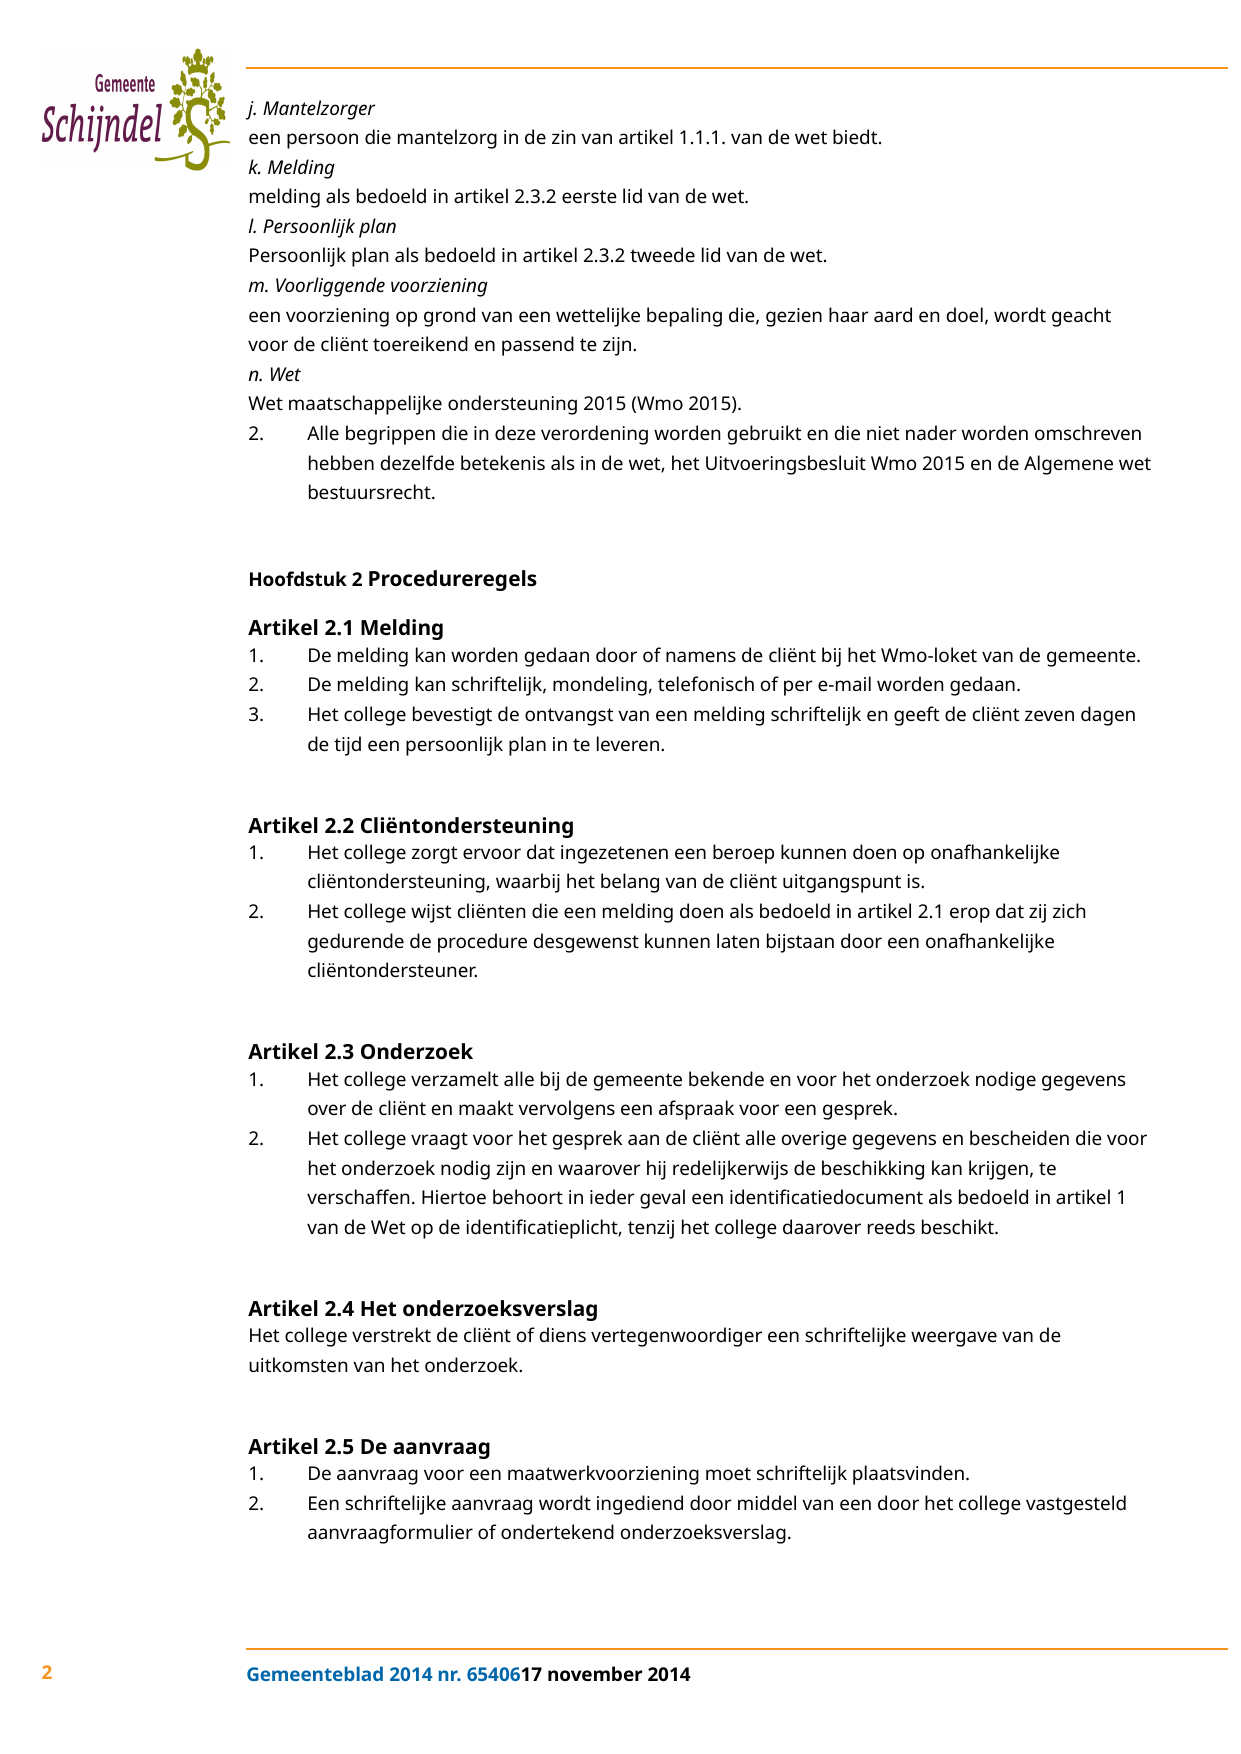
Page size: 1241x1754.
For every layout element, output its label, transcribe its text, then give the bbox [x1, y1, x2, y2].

text n. Wet [248, 361, 1152, 387]
list Het college bevestigt de ontvangst van een melding schriftelijk en geeft de cliënt zeven dagen de tijd een persoonlijk plan in te leveren. [248, 701, 1152, 756]
text Persoonlijk plan als bedoeld in artikel 2.3.2 tweede lid van de wet. [248, 243, 1152, 268]
text Artikel 2.2 Cliëntondersteuning [248, 811, 1152, 839]
text Artikel 2.4 Het onderzoeksverslag [248, 1294, 1152, 1322]
text l. Persoonlijk plan [248, 213, 1152, 239]
text melding als bedoeld in artikel 2.3.2 eerste lid van de wet. [248, 183, 1152, 209]
text Hoofdstuk 2 Procedureregels [248, 564, 1152, 593]
text Wet maatschappelijke ondersteuning 2015 (Wmo 2015). [248, 391, 1152, 416]
text Artikel 2.3 Onderzoek [248, 1037, 1152, 1066]
text Artikel 2.5 De aanvraag [248, 1432, 1152, 1460]
list Een schriftelijke aanvraag wordt ingediend door middel van een door het college vastgesteld aanvraagformulier of ondertekend onderzoeksverslag. [248, 1490, 1152, 1545]
list Het college verzamelt alle bij de gemeente bekende en voor het onderzoek nodige gegevens over de cliënt en maakt vervolgens een afspraak voor een gesprek. [248, 1066, 1152, 1121]
list Alle begrippen die in deze verordening worden gebruikt en die niet nader worden omschreven hebben dezelfde betekenis als in de wet, het Uitvoeringsbesluit Wmo 2015 en de Algemene wet bestuursrecht. [248, 420, 1152, 505]
list Het college wijst cliënten die een melding doen als bedoeld in artikel 2.1 erop dat zij zich gedurende de procedure desgewenst kunnen laten bijstaan door een onafhankelijke cliëntondersteuner. [248, 898, 1152, 983]
text een persoon die mantelzorg in de zin van artikel 1.1.1. van de wet biedt. [248, 124, 1152, 150]
text k. Melding [248, 154, 1152, 180]
text Het college verstrekt de cliënt of diens vertegenwoordiger een schriftelijke weergave van de uitkomsten van het onderzoek. [248, 1322, 1152, 1378]
list De aanvraag voor een maatwerkvoorziening moet schriftelijk plaatsvinden. [248, 1460, 1152, 1486]
picture [41, 47, 231, 172]
text m. Voorliggende voorziening [248, 272, 1152, 298]
list De melding kan worden gedaan door of namens de cliënt bij het Wmo-loket van de gemeente. [248, 642, 1152, 668]
list Het college zorgt ervoor dat ingezetenen een beroep kunnen doen op onafhankelijke cliëntondersteuning, waarbij het belang van de cliënt uitgangspunt is. [248, 839, 1152, 894]
text een voorziening op grond van een wettelijke bepaling die, gezien haar aard en doel, wordt geacht voor de cliënt toereikend en passend te zijn. [248, 302, 1152, 357]
list Het college vraagt voor het gesprek aan de cliënt alle overige gegevens en bescheiden die voor het onderzoek nodig zijn en waarover hij redelijkerwijs de beschikking kan krijgen, te verschaffen. Hiertoe behoort in ieder geval een identificatiedocument als bedoeld in artikel 1 van de Wet op de identificatieplicht, tenzij het college daarover reeds beschikt. [248, 1125, 1152, 1239]
list De melding kan schriftelijk, mondeling, telefonisch of per e-mail worden gedaan. [248, 672, 1152, 697]
text Artikel 2.1 Melding [248, 613, 1152, 642]
text j. Mantelzorger [248, 95, 1152, 121]
